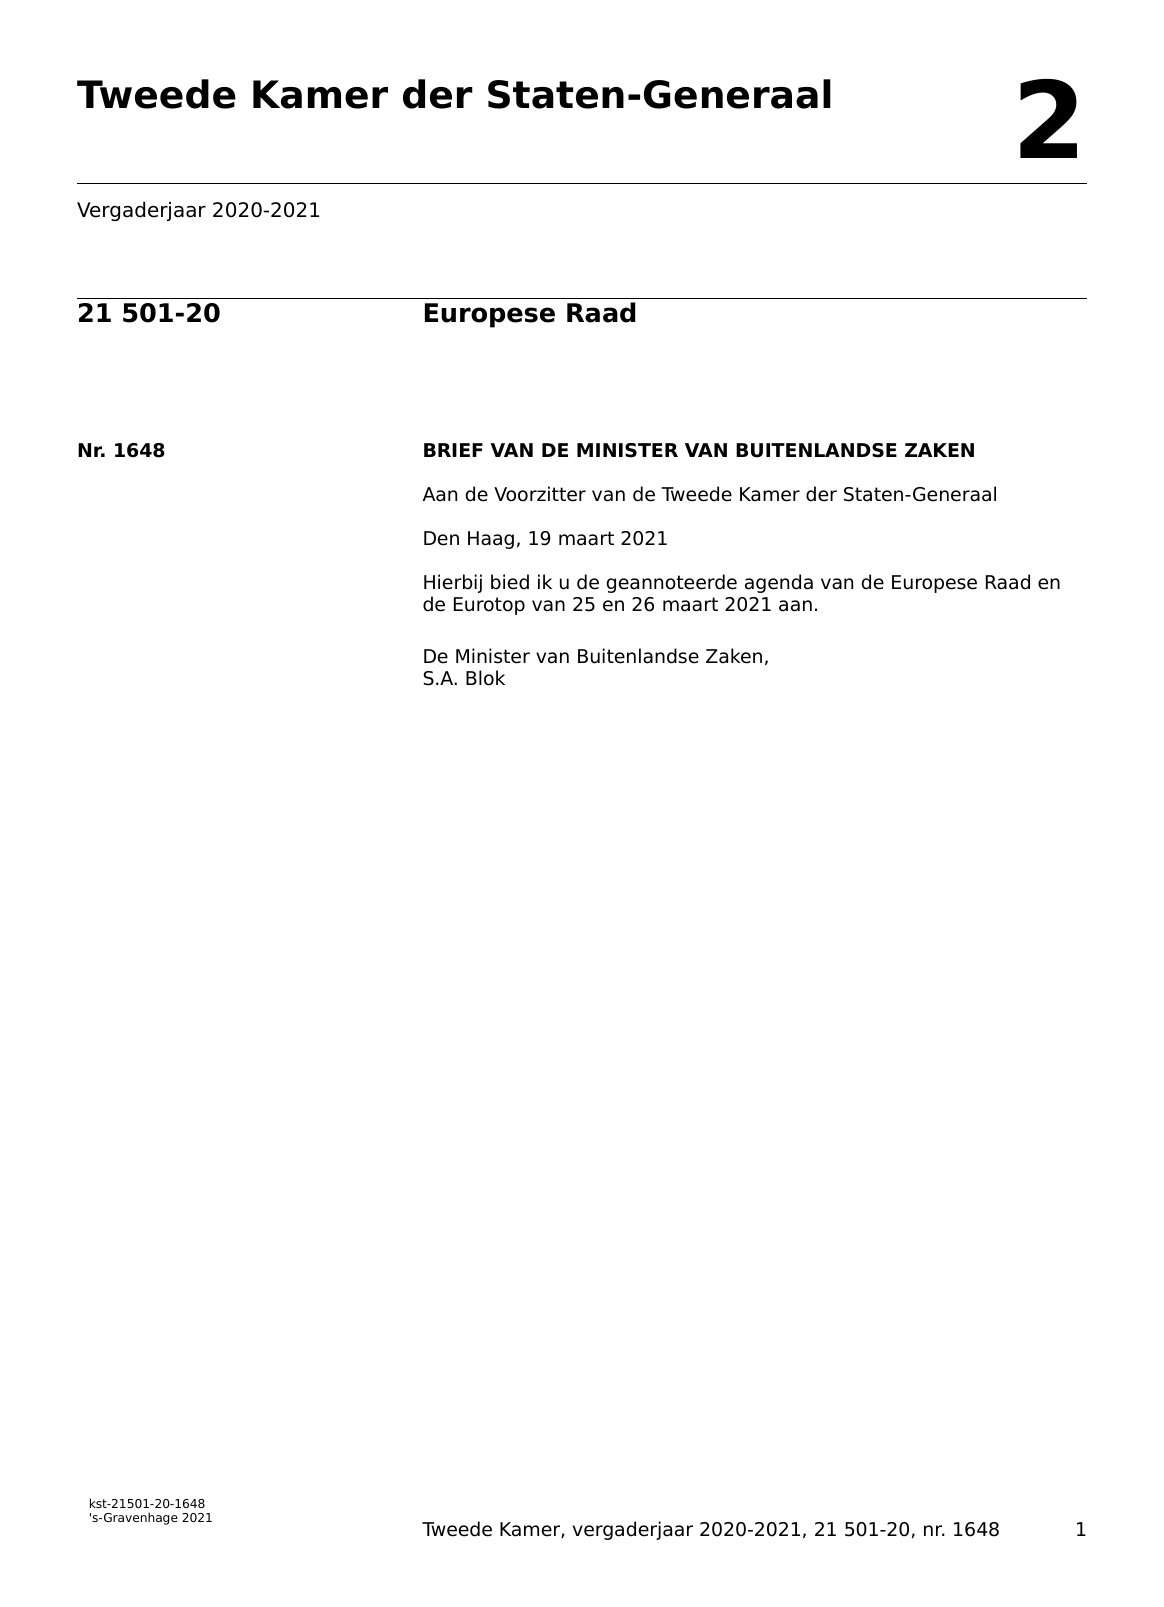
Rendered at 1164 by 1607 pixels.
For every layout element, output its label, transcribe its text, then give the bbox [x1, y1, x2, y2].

text 's-Gravenhage 2021 [88, 1511, 323, 1525]
text Hierbij bied ik u de geannoteerde agenda van de Europese Raad en de Eurotop van 25 en 26 maart 2021 aan. [422, 572, 1087, 616]
text Aan de Voorzitter van de Tweede Kamer der Staten-Generaal [422, 484, 1087, 506]
table_header 2 [886, 59, 1087, 183]
text Den Haag, 19 maart 2021 [422, 528, 1087, 550]
text kst-21501-20-1648 [88, 1497, 323, 1511]
table_header Tweede Kamer der Staten-Generaal [77, 59, 886, 183]
table_cell Vergaderjaar 2020-2021 [77, 184, 1087, 298]
subtitle 21 501-20 Europese Raad [77, 299, 1087, 329]
subtitle Nr. 1648 BRIEF VAN DE MINISTER VAN BUITENLANDSE ZAKEN [77, 440, 1087, 462]
text De Minister van Buitenlandse Zaken, S.A. Blok [422, 646, 1087, 690]
